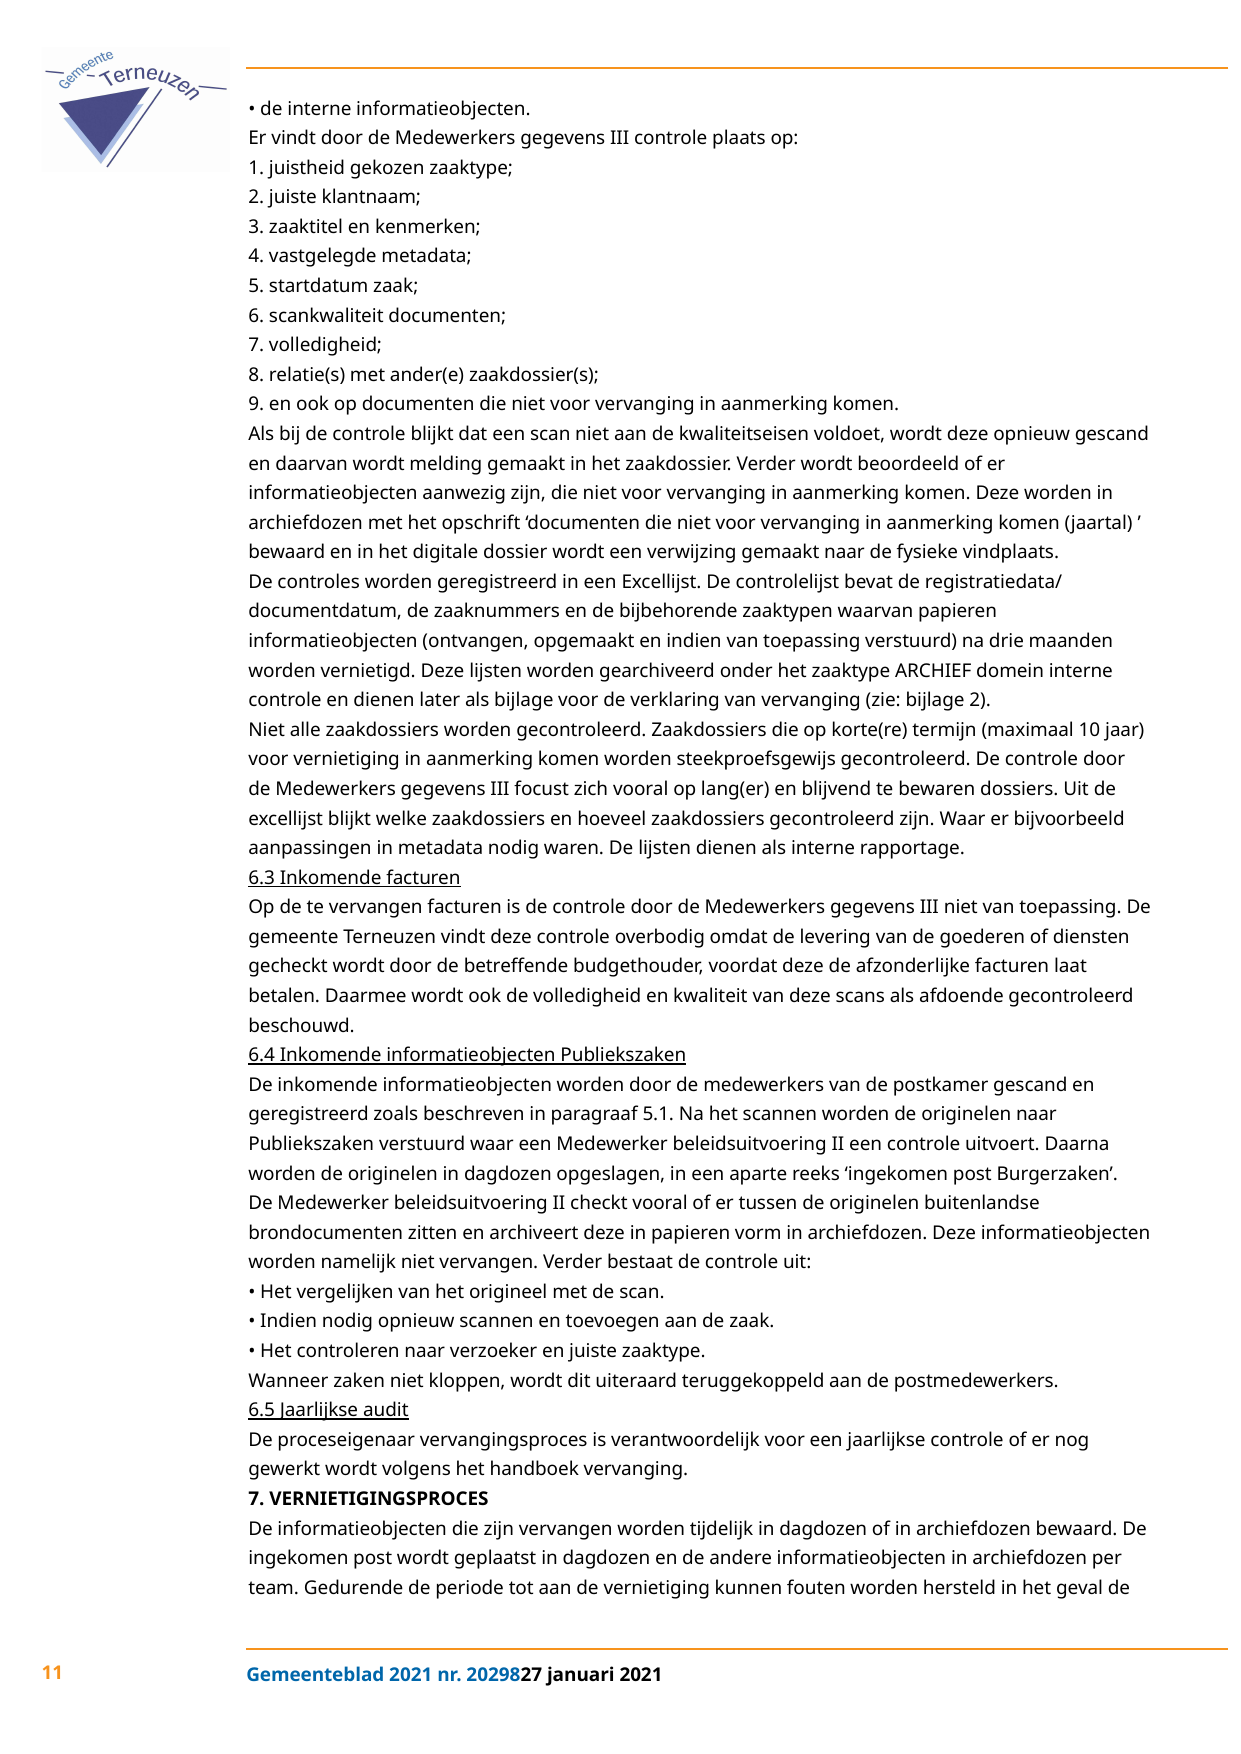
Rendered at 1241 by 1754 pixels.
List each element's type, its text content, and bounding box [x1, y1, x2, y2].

text 6.4 Inkomende informatieobjecten Publiekszaken [248, 1041, 1152, 1067]
text 6.3 Inkomende facturen [248, 864, 1152, 890]
text 6. scankwaliteit documenten; [248, 302, 1152, 328]
text Als bij de controle blijkt dat een scan niet aan de kwaliteitseisen voldoet, wordt deze opnieuw gescand en daarvan wordt melding gemaakt in het zaakdossier. Verder wordt beoordeeld of er informatieobjecten aanwezig zijn, die niet voor vervanging in aanmerking komen. Deze worden in archiefdozen met het opschrift ‘documenten die niet voor vervanging in aanmerking komen (jaartal) ’ bewaard en in het digitale dossier wordt een verwijzing gemaakt naar de fysieke vindplaats. [248, 420, 1152, 564]
text 1. juistheid gekozen zaaktype; [248, 154, 1152, 180]
text 5. startdatum zaak; [248, 272, 1152, 298]
text Er vindt door de Medewerkers gegevens III controle plaats op: [248, 124, 1152, 150]
text • Het controleren naar verzoeker en juiste zaaktype. [248, 1337, 1152, 1363]
text • Indien nodig opnieuw scannen en toevoegen aan de zaak. [248, 1308, 1152, 1333]
text De Medewerker beleidsuitvoering II checkt vooral of er tussen de originelen buitenlandse brondocumenten zitten en archiveert deze in papieren vorm in archiefdozen. Deze informatieobjecten worden namelijk niet vervangen. Verder bestaat de controle uit: [248, 1189, 1152, 1274]
text 7. VERNIETIGINGSPROCES [248, 1485, 1152, 1511]
text De inkomende informatieobjecten worden door de medewerkers van de postkamer gescand en geregistreerd zoals beschreven in paragraaf 5.1. Na het scannen worden de originelen naar Publiekszaken verstuurd waar een Medewerker beleidsuitvoering II een controle uitvoert. Daarna worden de originelen in dagdozen opgeslagen, in een aparte reeks ‘ingekomen post Burgerzaken’. [248, 1071, 1152, 1186]
text 4. vastgelegde metadata; [248, 243, 1152, 268]
text • Het vergelijken van het origineel met de scan. [248, 1278, 1152, 1304]
text 6.5 Jaarlijkse audit [248, 1396, 1152, 1422]
picture [41, 47, 231, 172]
text De controles worden geregistreerd in een Excellijst. De controlelijst bevat de registratiedata/ documentdatum, de zaaknummers en de bijbehorende zaaktypen waarvan papieren informatieobjecten (ontvangen, opgemaakt en indien van toepassing verstuurd) na drie maanden worden vernietigd. Deze lijsten worden gearchiveerd onder het zaaktype ARCHIEF domein interne controle en dienen later als bijlage voor de verklaring van vervanging (zie: bijlage 2). [248, 568, 1152, 712]
text De informatieobjecten die zijn vervangen worden tijdelijk in dagdozen of in archiefdozen bewaard. De ingekomen post wordt geplaatst in dagdozen en de andere informatieobjecten in archiefdozen per team. Gedurende de periode tot aan de vernietiging kunnen fouten worden hersteld in het geval de [248, 1515, 1152, 1600]
text 9. en ook op documenten die niet voor vervanging in aanmerking komen. [248, 391, 1152, 416]
text 7. volledigheid; [248, 331, 1152, 357]
text 3. zaaktitel en kenmerken; [248, 213, 1152, 239]
text De proceseigenaar vervangingsproces is verantwoordelijk voor een jaarlijkse controle of er nog gewerkt wordt volgens het handboek vervanging. [248, 1426, 1152, 1481]
text 2. juiste klantnaam; [248, 183, 1152, 209]
text Op de te vervangen facturen is de controle door de Medewerkers gegevens III niet van toepassing. De gemeente Terneuzen vindt deze controle overbodig omdat de levering van de goederen of diensten gecheckt wordt door de betreffende budgethouder, voordat deze de afzonderlijke facturen laat betalen. Daarmee wordt ook de volledigheid en kwaliteit van deze scans als afdoende gecontroleerd beschouwd. [248, 893, 1152, 1038]
text Wanneer zaken niet kloppen, wordt dit uiteraard teruggekoppeld aan de postmedewerkers. [248, 1367, 1152, 1393]
text Niet alle zaakdossiers worden gecontroleerd. Zaakdossiers die op korte(re) termijn (maximaal 10 jaar) voor vernietiging in aanmerking komen worden steekproefsgewijs gecontroleerd. De controle door de Medewerkers gegevens III focust zich vooral op lang(er) en blijvend te bewaren dossiers. Uit de excellijst blijkt welke zaakdossiers en hoeveel zaakdossiers gecontroleerd zijn. Waar er bijvoorbeeld aanpassingen in metadata nodig waren. De lijsten dienen als interne rapportage. [248, 716, 1152, 860]
text • de interne informatieobjecten. [248, 95, 1152, 121]
text 8. relatie(s) met ander(e) zaakdossier(s); [248, 361, 1152, 387]
